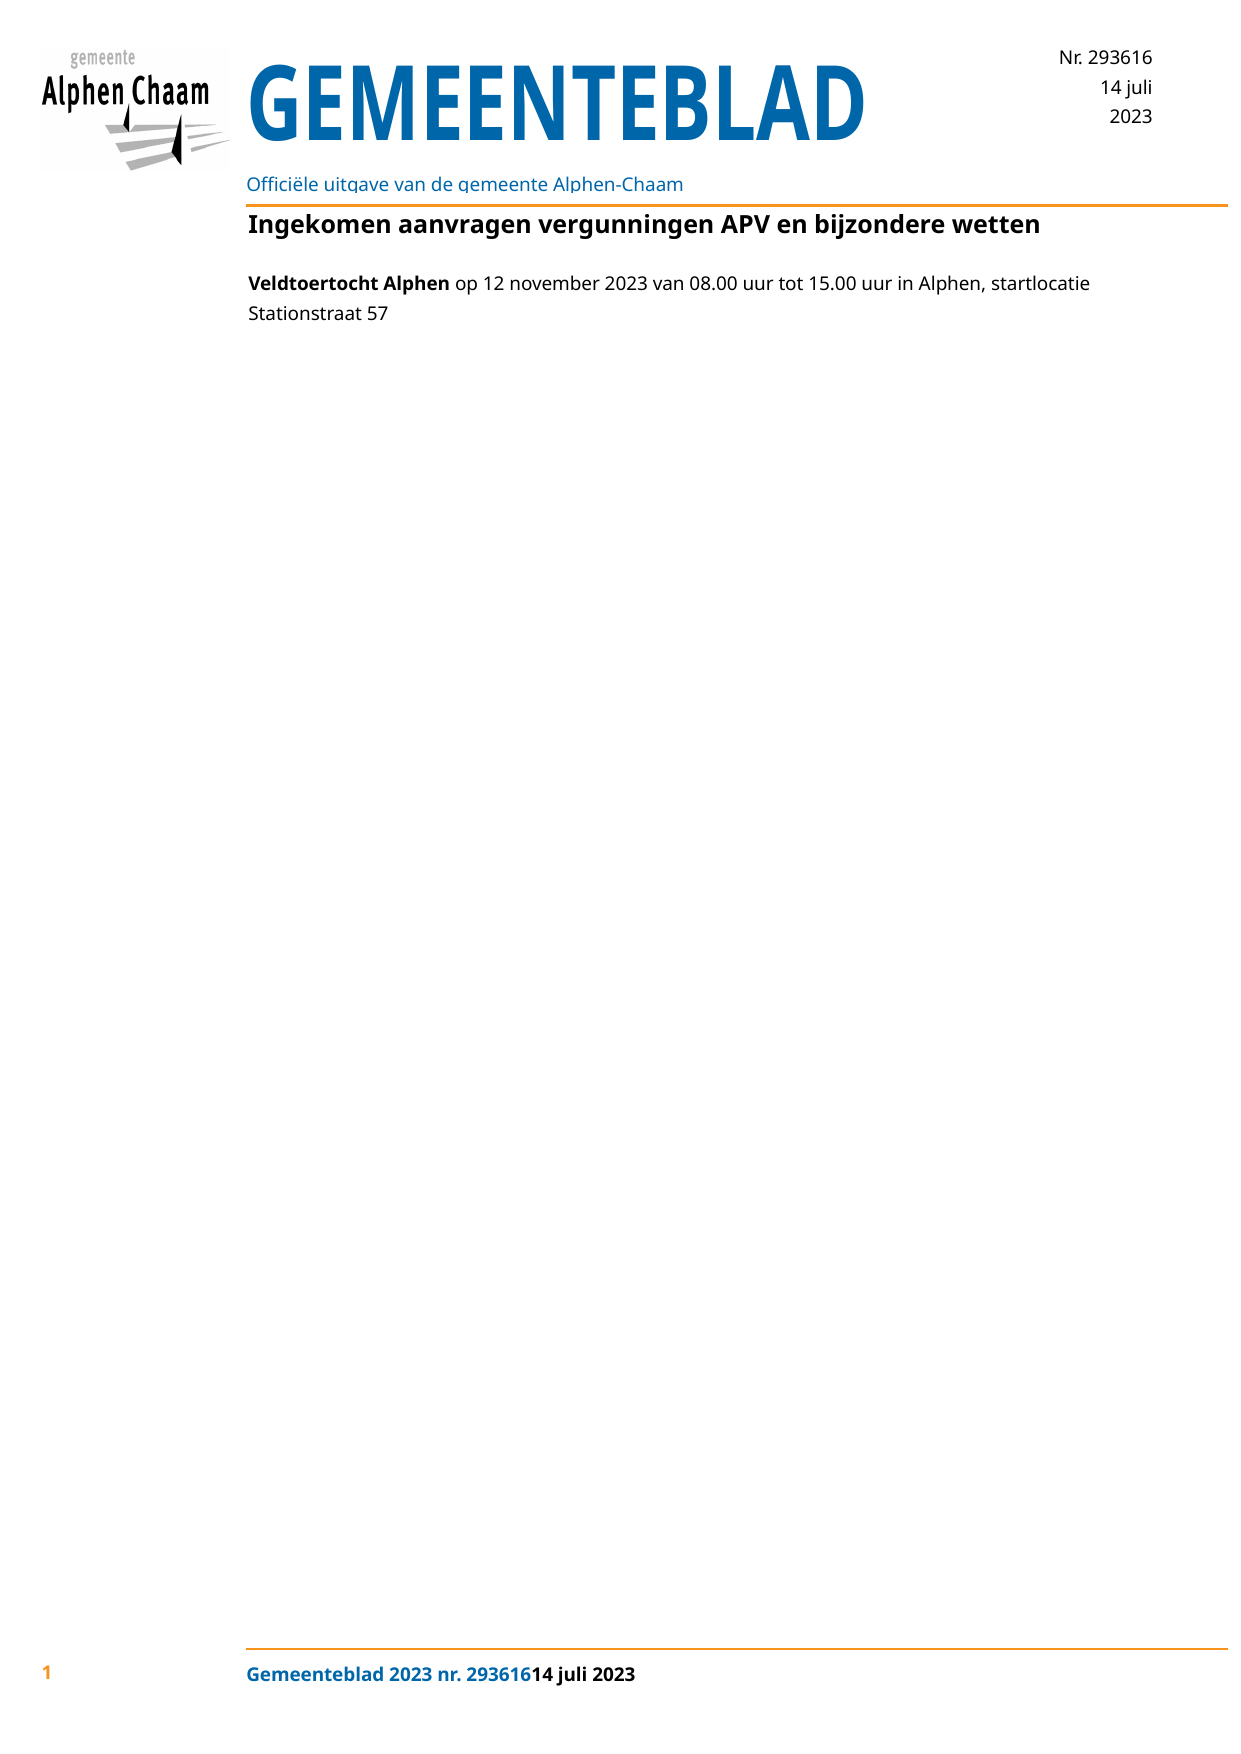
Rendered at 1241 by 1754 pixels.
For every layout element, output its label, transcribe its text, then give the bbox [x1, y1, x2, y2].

text Ingekomen aanvragen vergunningen APV en bijzondere wetten [248, 207, 1152, 241]
picture [41, 47, 231, 172]
text Veldtoertocht Alphen op 12 november 2023 van 08.00 uur tot 15.00 uur in Alphen, startlocatie Stationstraat 57 [248, 270, 1152, 326]
